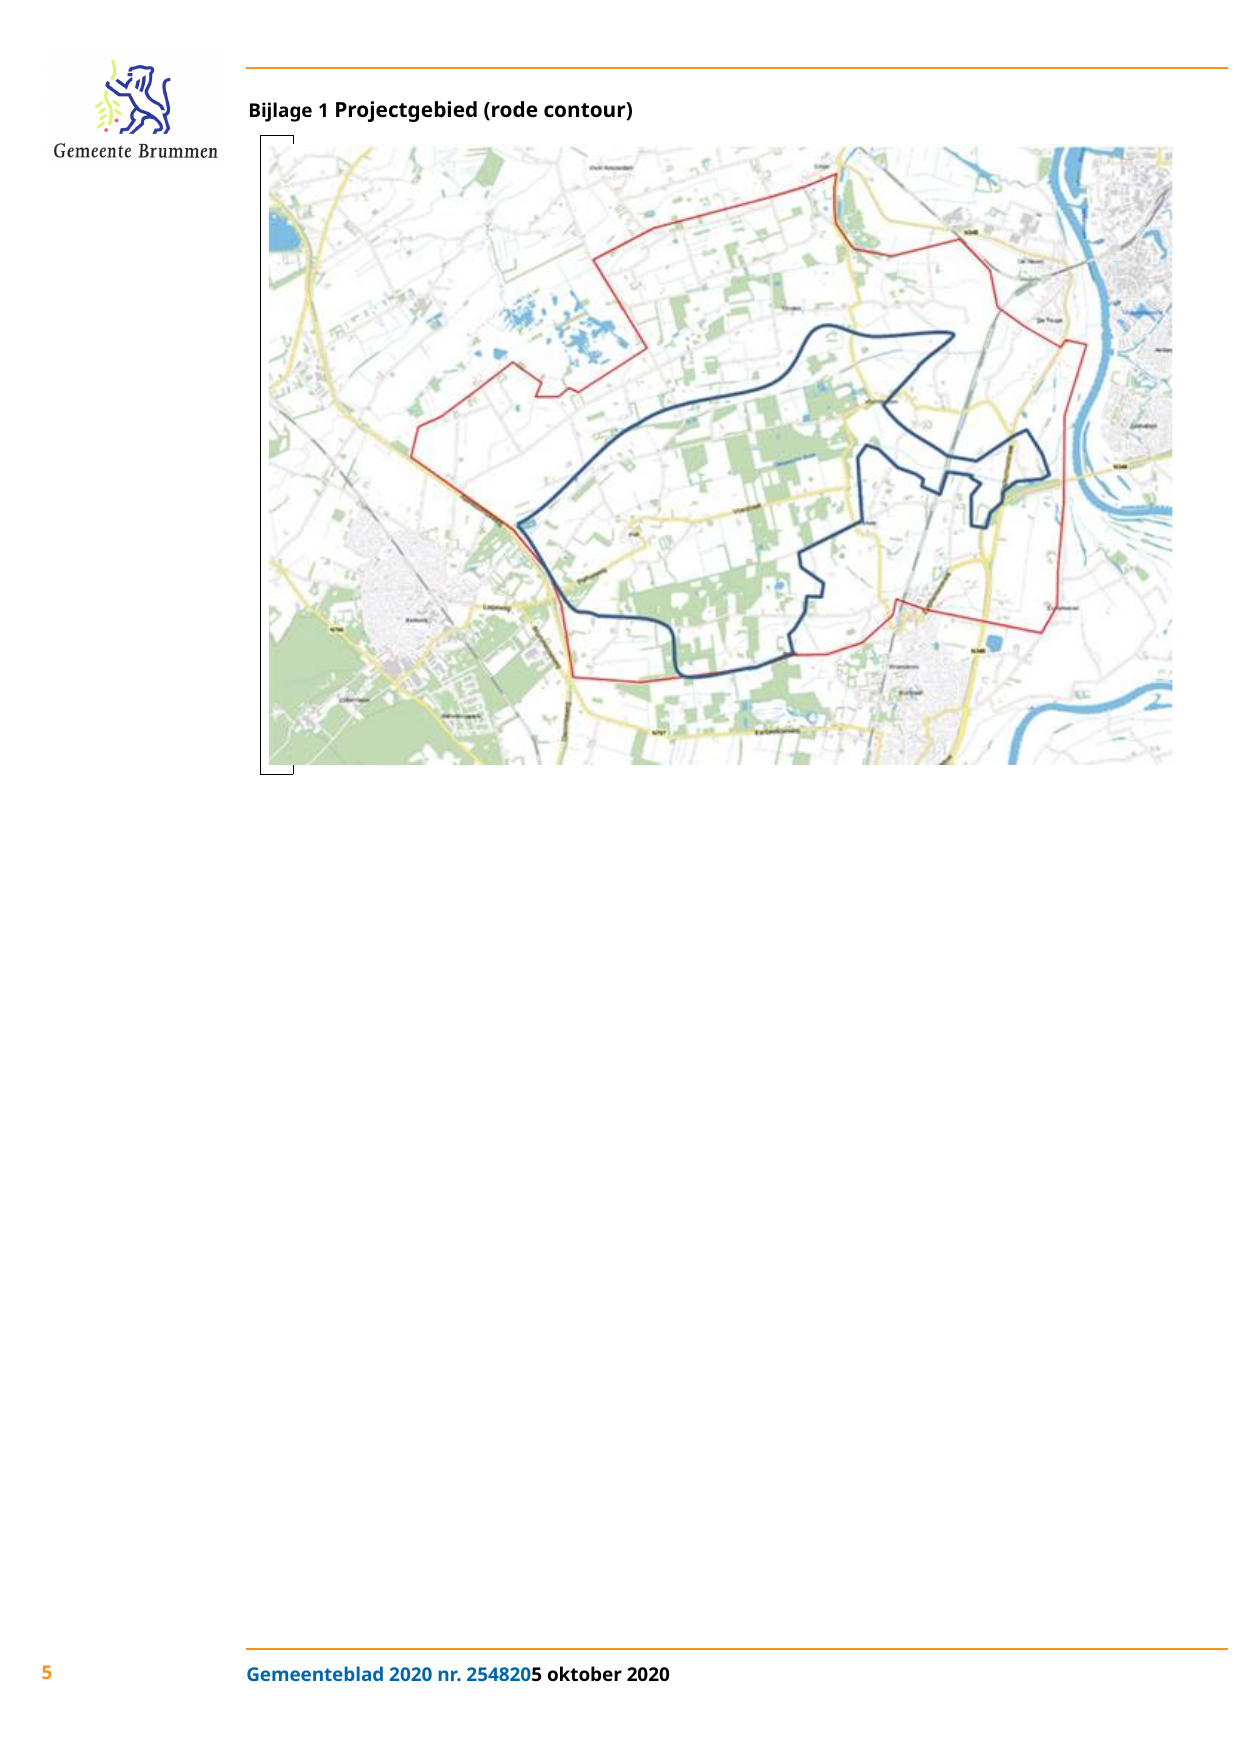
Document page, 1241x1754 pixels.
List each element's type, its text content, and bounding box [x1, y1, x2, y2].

picture [41, 47, 231, 172]
text Bijlage 1 Projectgebied (rode contour) [248, 95, 1152, 123]
picture [268, 144, 1173, 765]
